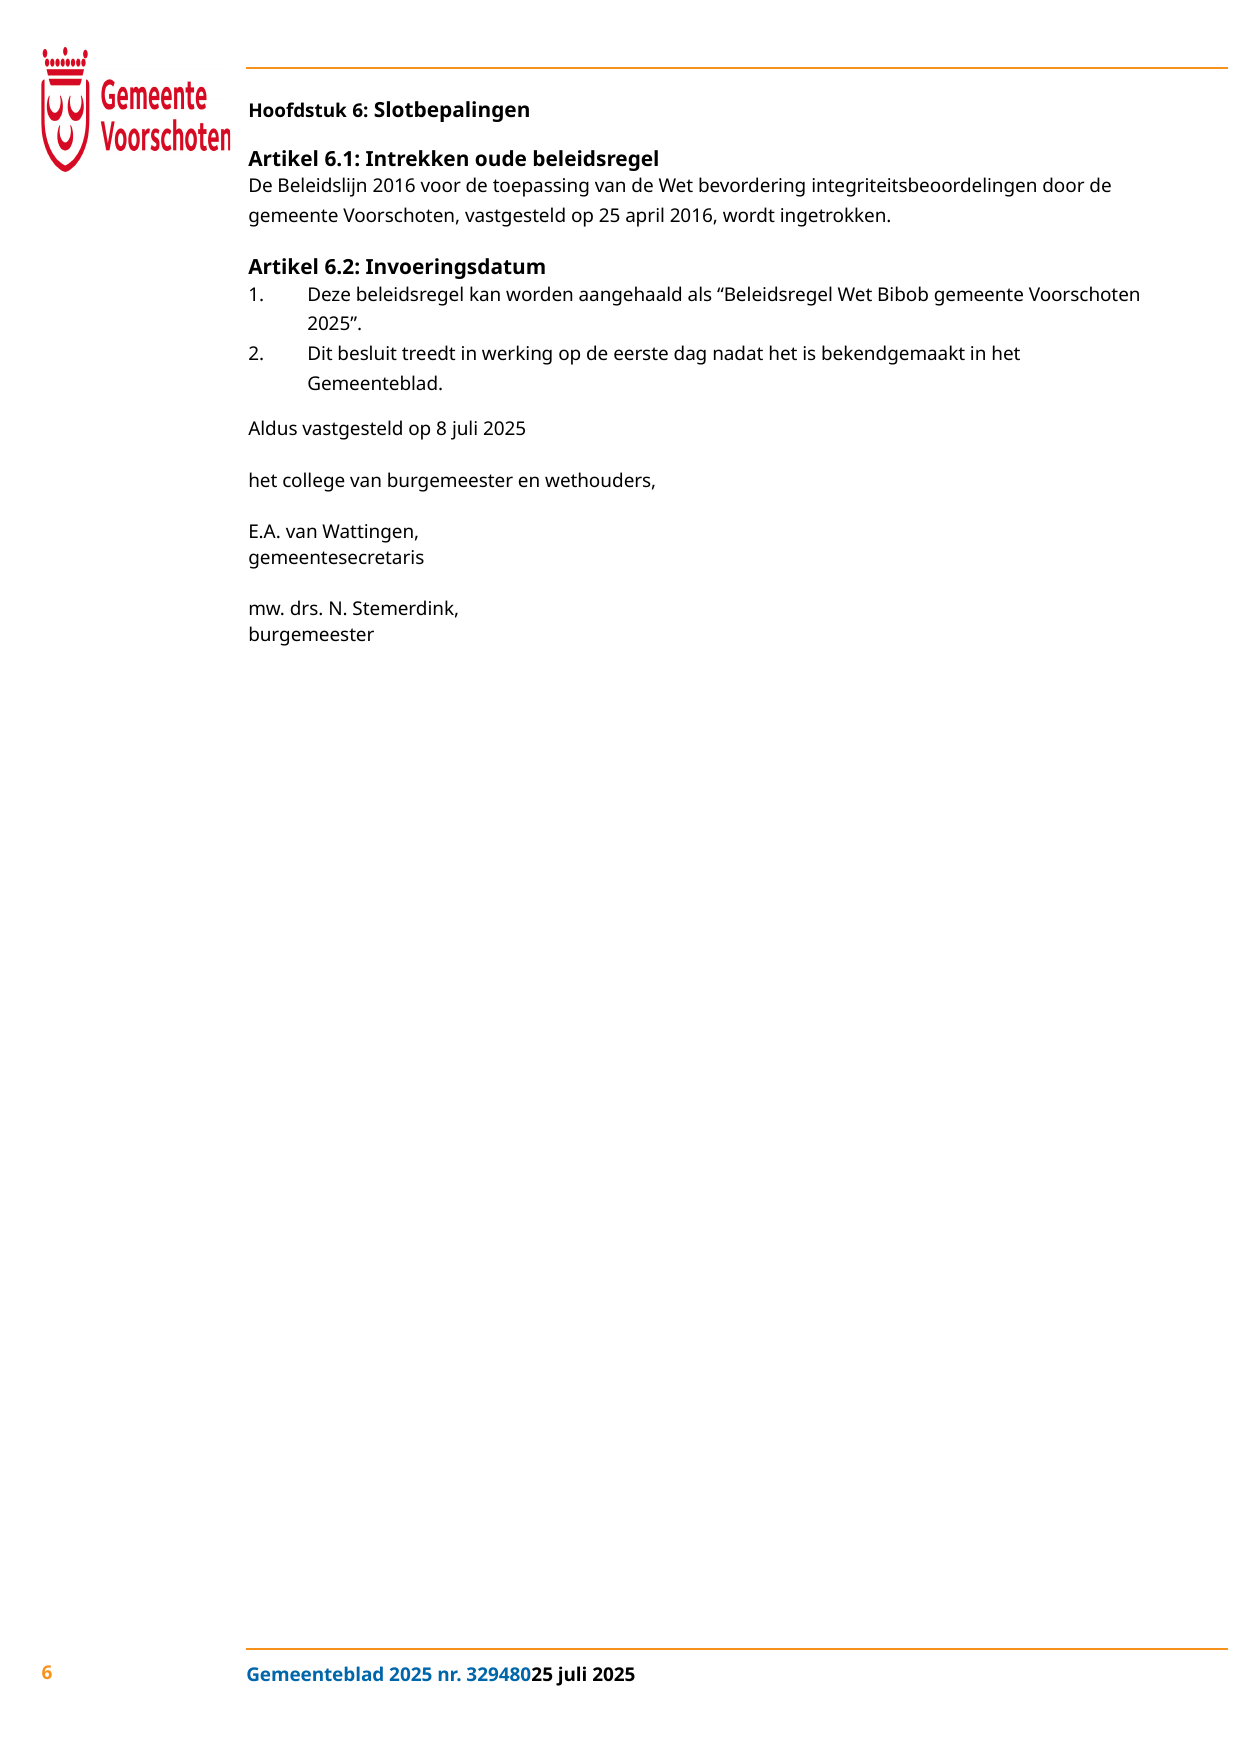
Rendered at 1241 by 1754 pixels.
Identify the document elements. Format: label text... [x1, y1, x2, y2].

text De Beleidslijn 2016 voor de toepassing van de Wet bevordering integriteitsbeoordelingen door de gemeente Voorschoten, vastgesteld op 25 april 2016, wordt ingetrokken. [248, 172, 1152, 228]
list Dit besluit treedt in werking op de eerste dag nadat het is bekendgemaakt in het Gemeenteblad. [248, 340, 1152, 395]
text Artikel 6.2: Invoeringsdatum [248, 252, 1152, 281]
list Deze beleidsregel kan worden aangehaald als “Beleidsregel Wet Bibob gemeente Voorschoten 2025”. [248, 281, 1152, 336]
text E.A. van Wattingen, [248, 518, 1152, 544]
picture [41, 47, 231, 172]
text Aldus vastgesteld op 8 juli 2025 [248, 415, 1152, 441]
text Artikel 6.1: Intrekken oude beleidsregel [248, 144, 1152, 172]
text mw. drs. N. Stemerdink, [248, 595, 1152, 621]
text Hoofdstuk 6: Slotbepalingen [248, 95, 1152, 123]
text burgemeester [248, 621, 1152, 647]
text gemeentesecretaris [248, 544, 1152, 570]
text het college van burgemeester en wethouders, [248, 467, 1152, 492]
